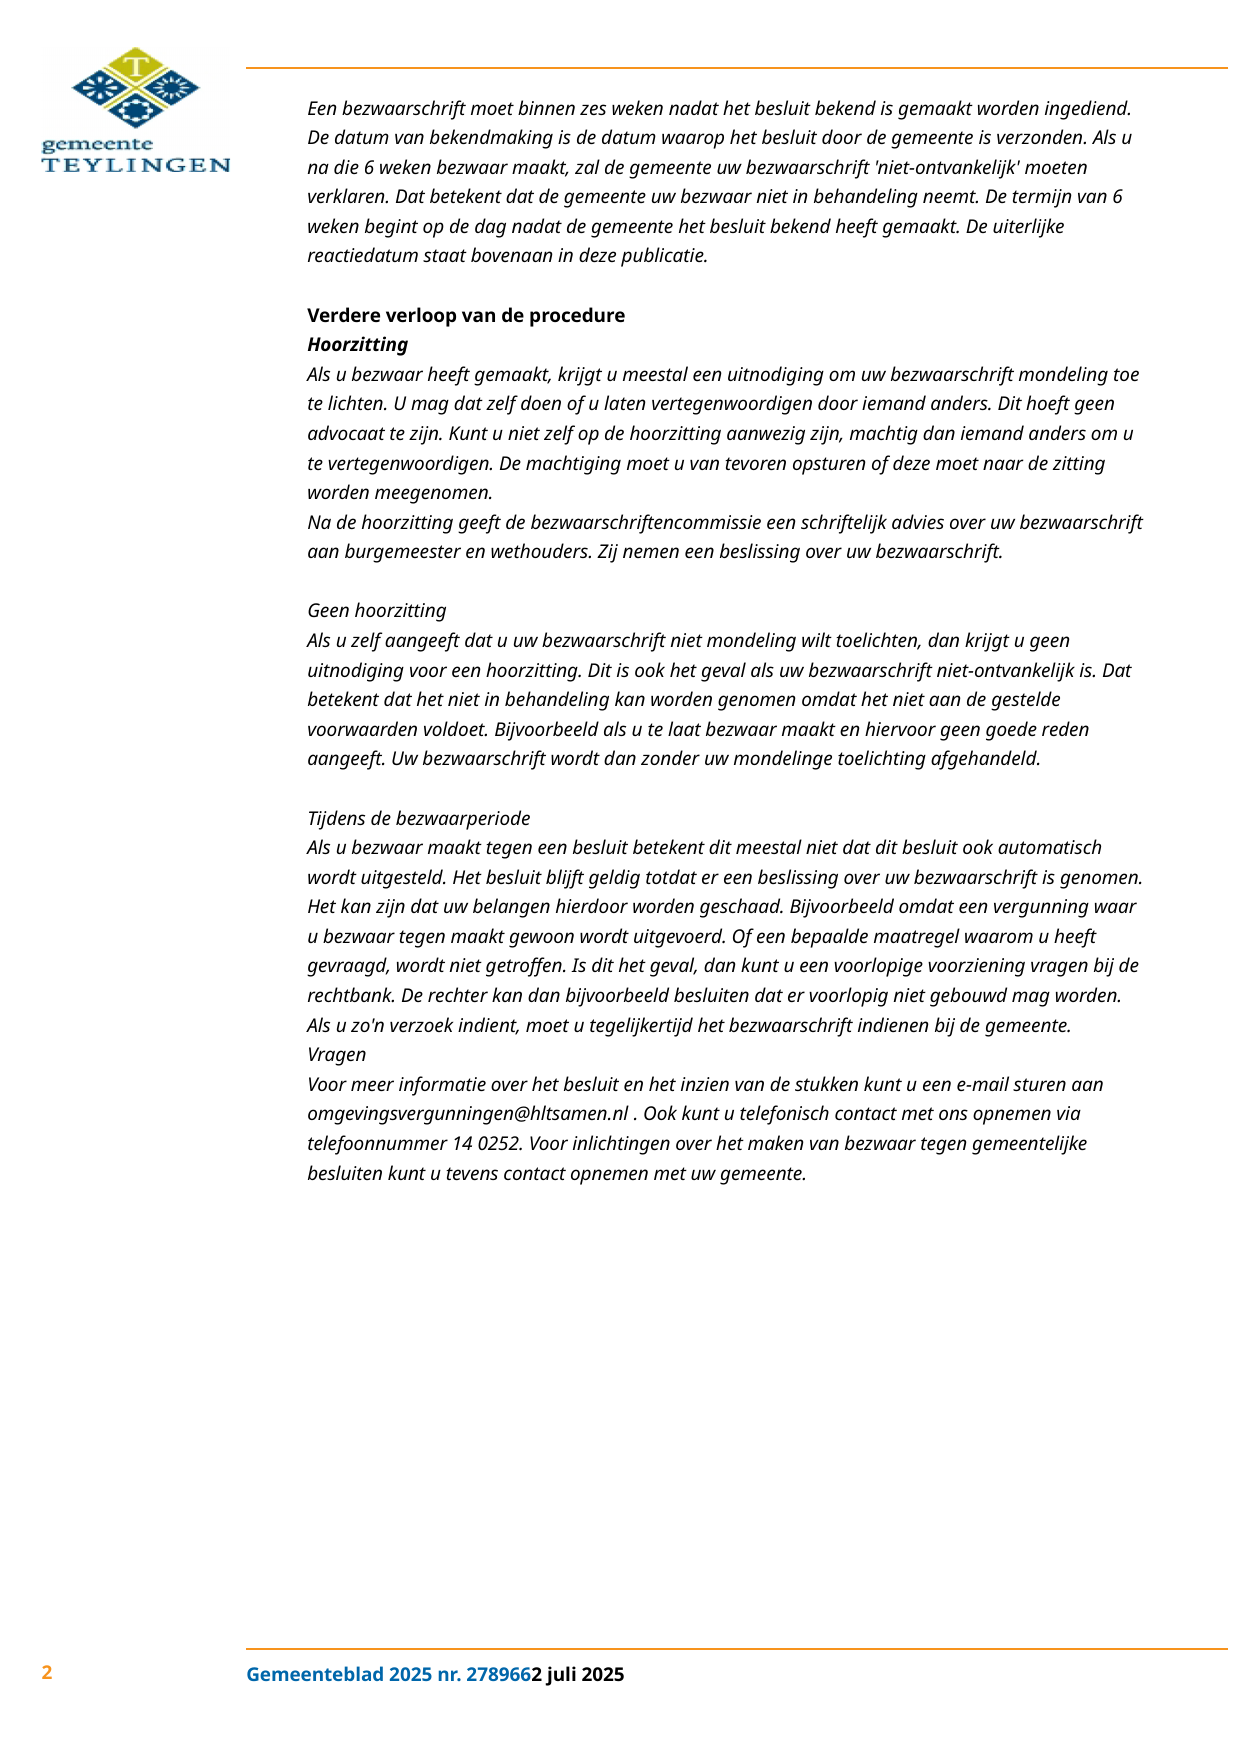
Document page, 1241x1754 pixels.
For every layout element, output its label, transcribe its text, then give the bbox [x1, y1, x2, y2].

picture [41, 47, 231, 172]
list Hoorzitting [248, 331, 1152, 357]
list Tijdens de bezwaarperiode [248, 805, 1152, 831]
list Een bezwaarschrift moet binnen zes weken nadat het besluit bekend is gemaakt worden ingediend. De datum van bekendmaking is de datum waarop het besluit door de gemeente is verzonden. Als u na die 6 weken bezwaar maakt, zal de gemeente uw bezwaarschrift 'niet-ontvankelijk' moeten verklaren. Dat betekent dat de gemeente uw bezwaar niet in behandeling neemt. De termijn van 6 weken begint op de dag nadat de gemeente het besluit bekend heeft gemaakt. De uiterlijke reactiedatum staat bovenaan in deze publicatie. [248, 95, 1152, 268]
list Vragen [248, 1041, 1152, 1067]
list Als u zelf aangeeft dat u uw bezwaarschrift niet mondeling wilt toelichten, dan krijgt u geen uitnodiging voor een hoorzitting. Dit is ook het geval als uw bezwaarschrift niet-ontvankelijk is. Dat betekent dat het niet in behandeling kan worden genomen omdat het niet aan de gestelde voorwaarden voldoet. Bijvoorbeeld als u te laat bezwaar maakt en hiervoor geen goede reden aangeeft. Uw bezwaarschrift wordt dan zonder uw mondelinge toelichting afgehandeld. [248, 627, 1152, 771]
list Als u bezwaar heeft gemaakt, krijgt u meestal een uitnodiging om uw bezwaarschrift mondeling toe te lichten. U mag dat zelf doen of u laten vertegenwoordigen door iemand anders. Dit hoeft geen advocaat te zijn. Kunt u niet zelf op de hoorzitting aanwezig zijn, machtig dan iemand anders om u te vertegenwoordigen. De machtiging moet u van tevoren opsturen of deze moet naar de zitting worden meegenomen. [248, 361, 1152, 505]
list Als u bezwaar maakt tegen een besluit betekent dit meestal niet dat dit besluit ook automatisch wordt uitgesteld. Het besluit blijft geldig totdat er een beslissing over uw bezwaarschrift is genomen. Het kan zijn dat uw belangen hierdoor worden geschaad. Bijvoorbeeld omdat een vergunning waar u bezwaar tegen maakt gewoon wordt uitgevoerd. Of een bepaalde maatregel waarom u heeft gevraagd, wordt niet getroffen. Is dit het geval, dan kunt u een voorlopige voorziening vragen bij de rechtbank. De rechter kan dan bijvoorbeeld besluiten dat er voorlopig niet gebouwd mag worden. Als u zo'n verzoek indient, moet u tegelijkertijd het bezwaarschrift indienen bij de gemeente. [248, 834, 1152, 1038]
list Na de hoorzitting geeft de bezwaarschriftencommissie een schriftelijk advies over uw bezwaarschrift aan burgemeester en wethouders. Zij nemen een beslissing over uw bezwaarschrift. [248, 509, 1152, 564]
list Geen hoorzitting [248, 598, 1152, 623]
list Voor meer informatie over het besluit en het inzien van de stukken kunt u een e-mail sturen aan omgevingsvergunningen@hltsamen.nl . Ook kunt u telefonisch contact met ons opnemen via telefoonnummer 14 0252. Voor inlichtingen over het maken van bezwaar tegen gemeentelijke besluiten kunt u tevens contact opnemen met uw gemeente. [248, 1071, 1152, 1186]
list Verdere verloop van de procedure [248, 302, 1152, 328]
